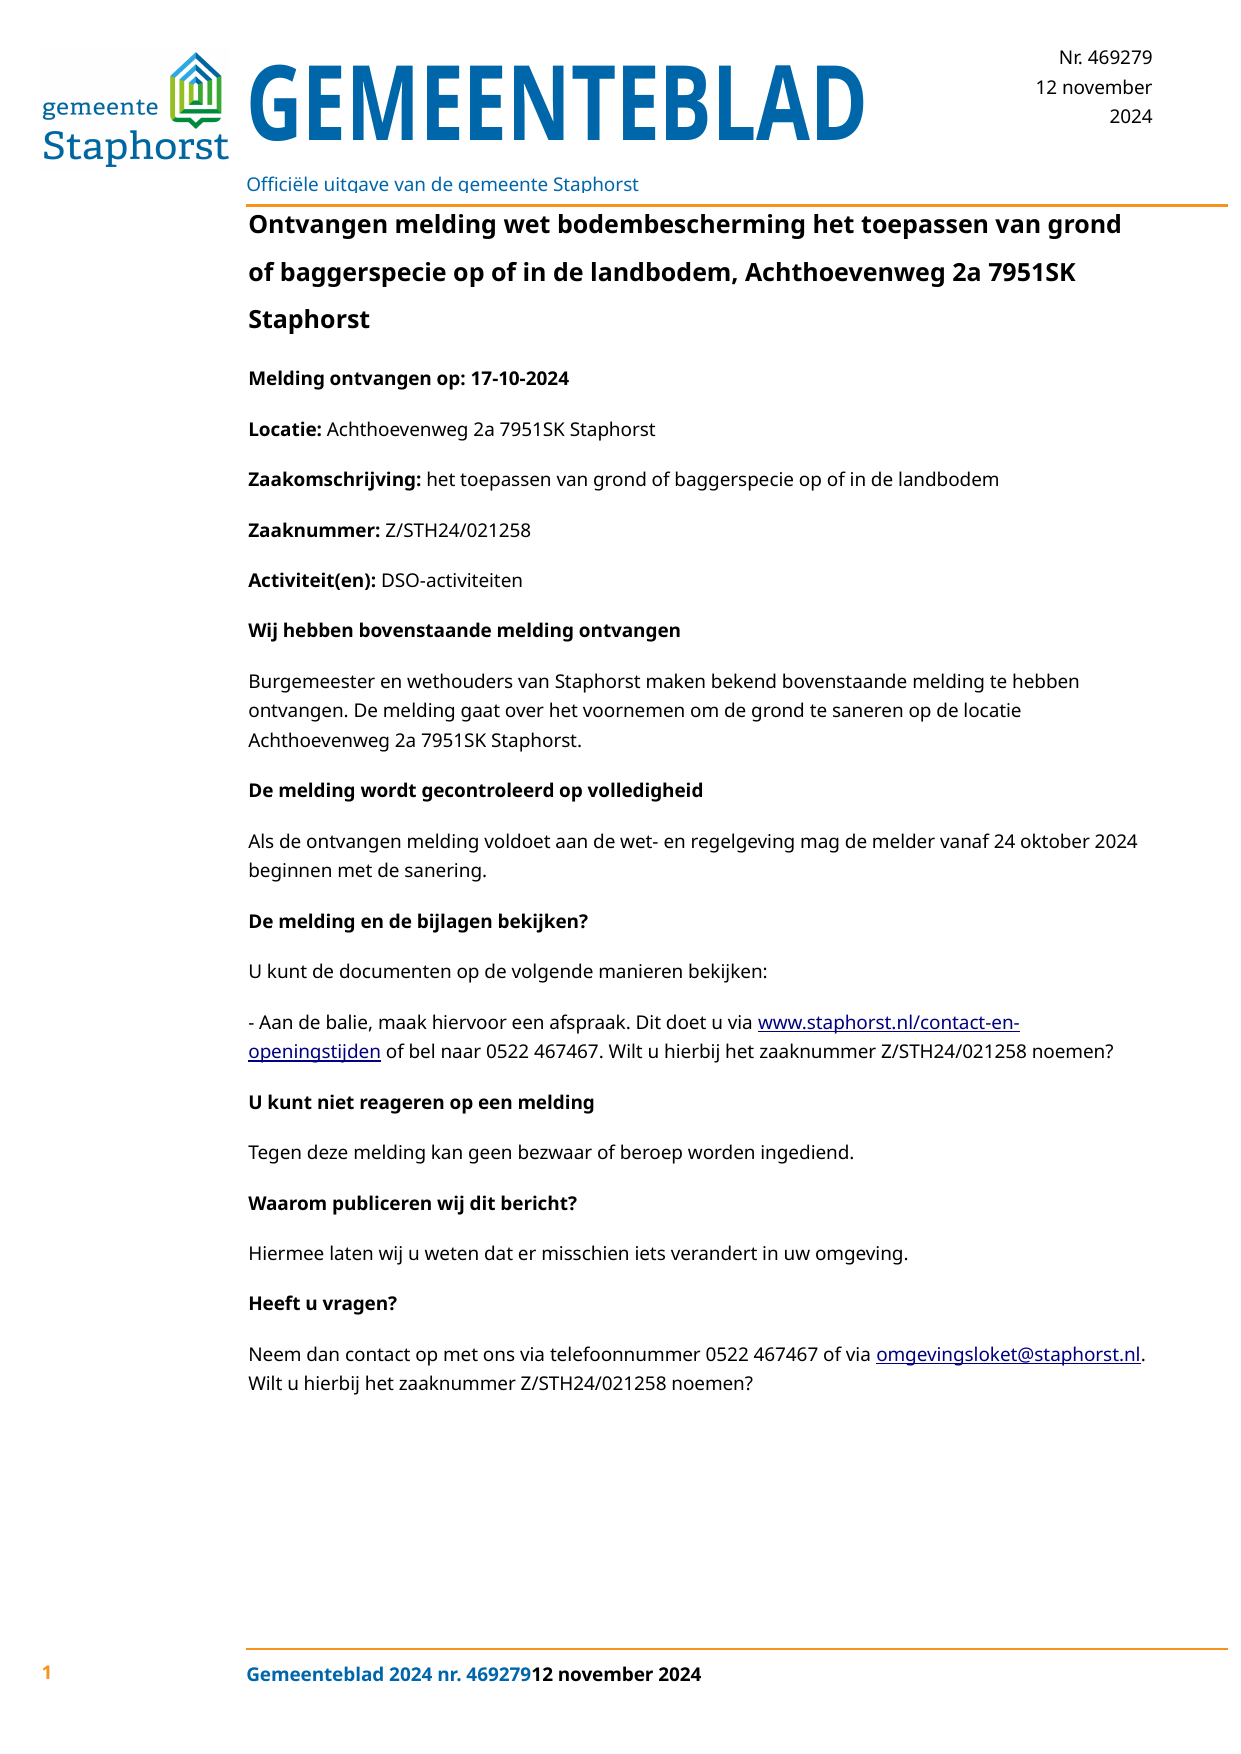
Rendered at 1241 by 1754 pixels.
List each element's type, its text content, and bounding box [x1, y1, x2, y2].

text Zaaknummer: Z/STH24/021258 [248, 517, 1152, 542]
text Activiteit(en): DSO-activiteiten [248, 567, 1152, 593]
text Tegen deze melding kan geen bezwaar of beroep worden ingediend. [248, 1139, 1152, 1165]
text Burgemeester en wethouders van Staphorst maken bekend bovenstaande melding te hebben ontvangen. De melding gaat over het voornemen om de grond te saneren op de locatie Achthoevenweg 2a 7951SK Staphorst. [248, 668, 1152, 753]
text Waarom publiceren wij dit bericht? [248, 1190, 1152, 1215]
text Zaakomschrijving: het toepassen van grond of baggerspecie op of in de landbodem [248, 466, 1152, 492]
text Hiermee laten wij u weten dat er misschien iets verandert in uw omgeving. [248, 1240, 1152, 1266]
text Als de ontvangen melding voldoet aan de wet- en regelgeving mag de melder vanaf 24 oktober 2024 beginnen met de sanering. [248, 828, 1152, 883]
text Heeft u vragen? [248, 1291, 1152, 1316]
text Locatie: Achthoevenweg 2a 7951SK Staphorst [248, 416, 1152, 442]
text De melding en de bijlagen bekijken? [248, 908, 1152, 934]
text Neem dan contact op met ons via telefoonnummer 0522 467467 of via omgevingsloket@staphorst.nl. Wilt u hierbij het zaaknummer Z/STH24/021258 noemen? [248, 1341, 1152, 1396]
text U kunt de documenten op de volgende manieren bekijken: [248, 958, 1152, 984]
text Wij hebben bovenstaande melding ontvangen [248, 618, 1152, 643]
text Melding ontvangen op: 17-10-2024 [248, 366, 1152, 391]
text Ontvangen melding wet bodembescherming het toepassen van grond of baggerspecie op of in de landbodem, Achthoevenweg 2a 7951SK Staphorst [248, 207, 1152, 336]
picture [41, 47, 231, 172]
text - Aan de balie, maak hiervoor een afspraak. Dit doet u via www.staphorst.nl/contact-en-openingstijden of bel naar 0522 467467. Wilt u hierbij het zaaknummer Z/STH24/021258 noemen? [248, 1009, 1152, 1064]
text De melding wordt gecontroleerd op volledigheid [248, 778, 1152, 803]
text U kunt niet reageren op een melding [248, 1089, 1152, 1114]
